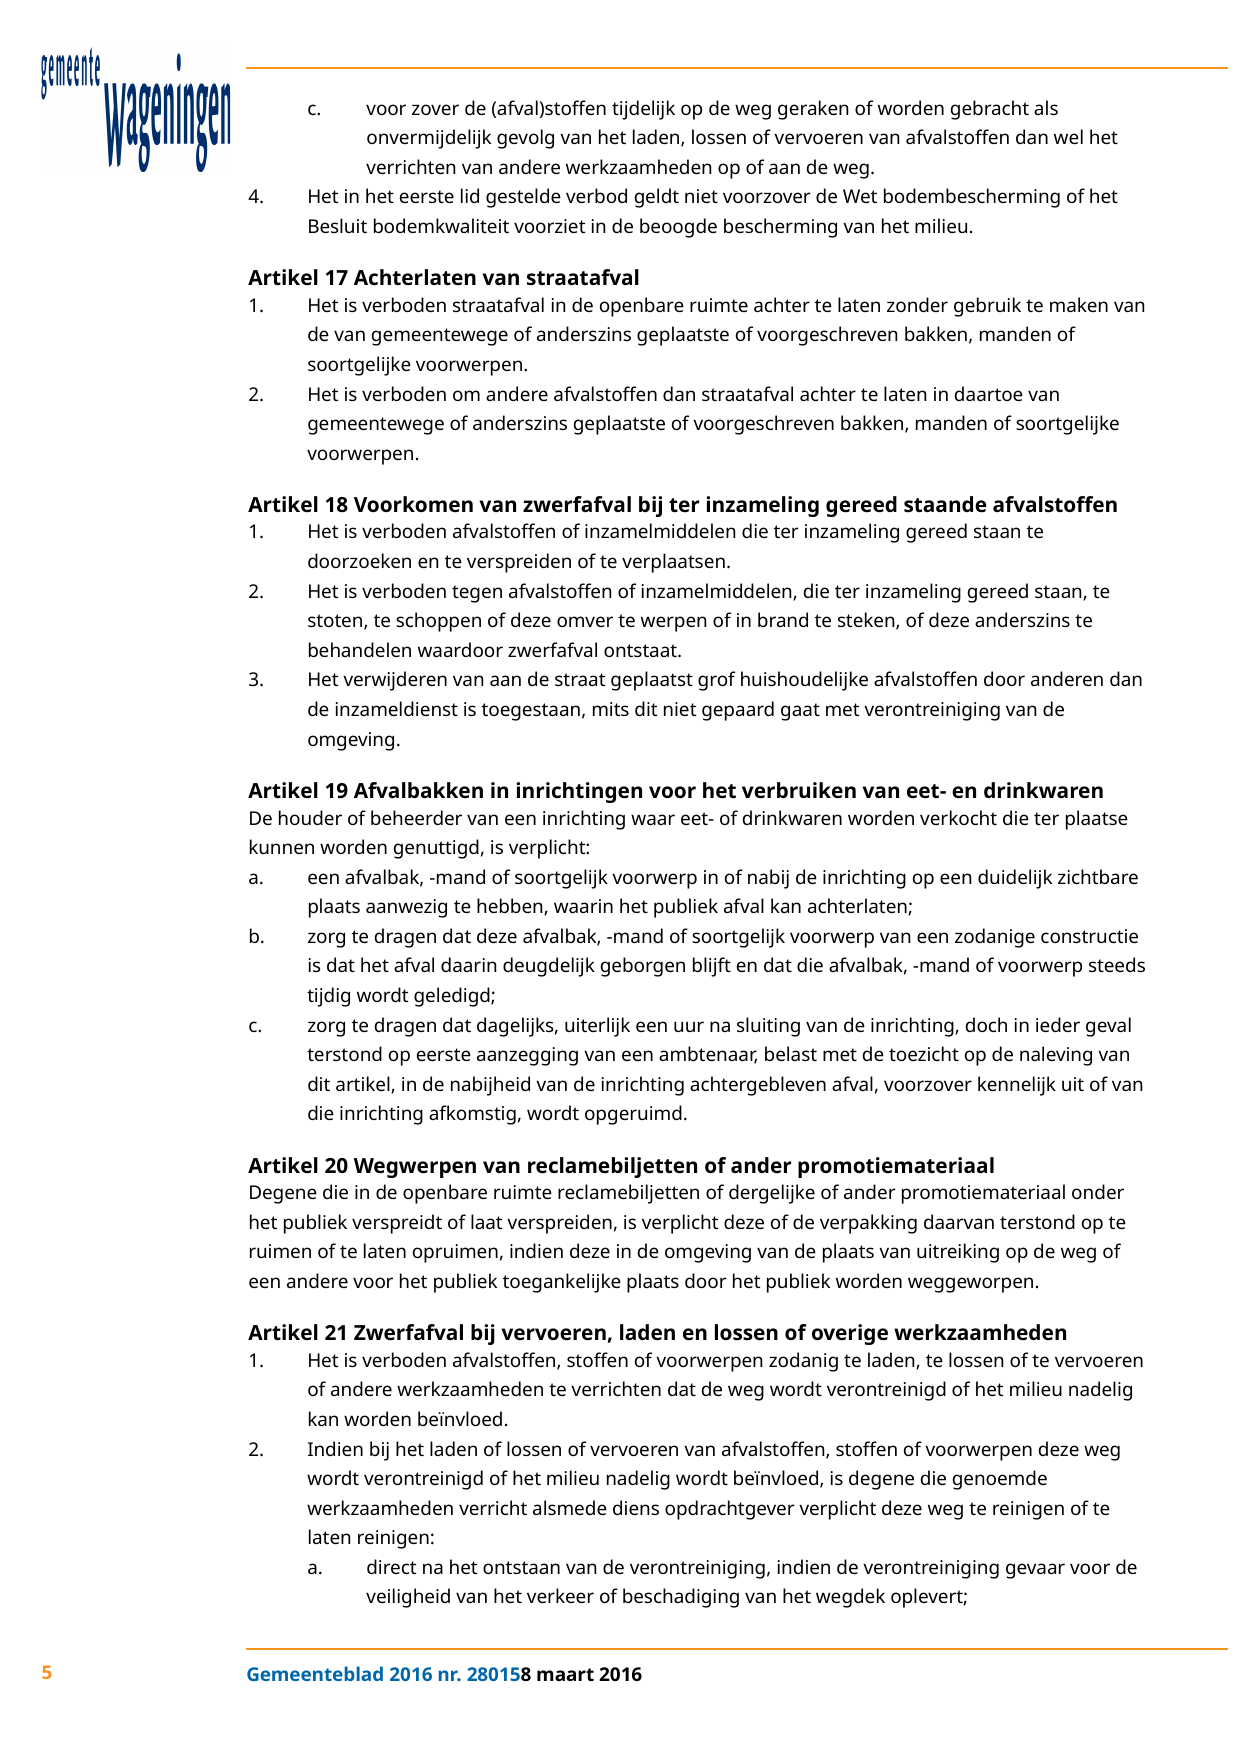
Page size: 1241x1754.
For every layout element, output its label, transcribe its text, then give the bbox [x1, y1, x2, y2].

list Het in het eerste lid gestelde verbod geldt niet voorzover de Wet bodembescherming of het Besluit bodemkwaliteit voorziet in de beoogde bescherming van het milieu. [248, 183, 1152, 239]
list zorg te dragen dat deze afvalbak, -mand of soortgelijk voorwerp van een zodanige constructie is dat het afval daarin deugdelijk geborgen blijft en dat die afvalbak, -mand of voorwerp steeds tijdig wordt geledigd; [248, 923, 1152, 1008]
list Het is verboden afvalstoffen, stoffen of voorwerpen zodanig te laden, te lossen of te vervoeren of andere werkzaamheden te verrichten dat de weg wordt verontreinigd of het milieu nadelig kan worden beïnvloed. [248, 1347, 1152, 1432]
list Het is verboden om andere afvalstoffen dan straatafval achter te laten in daartoe van gemeentewege of anderszins geplaatste of voorgeschreven bakken, manden of soortgelijke voorwerpen. [248, 381, 1152, 466]
list Het is verboden tegen afvalstoffen of inzamelmiddelen, die ter inzameling gereed staan, te stoten, te schoppen of deze omver te werpen of in brand te steken, of deze anderszins te behandelen waardoor zwerfafval ontstaat. [248, 578, 1152, 663]
list Indien bij het laden of lossen of vervoeren van afvalstoffen, stoffen of voorwerpen deze weg wordt verontreinigd of het milieu nadelig wordt beïnvloed, is degene die genoemde werkzaamheden verricht alsmede diens opdrachtgever verplicht deze weg te reinigen of te laten reinigen: [248, 1436, 1152, 1550]
text Artikel 19 Afvalbakken in inrichtingen voor het verbruiken van eet- en drinkwaren [248, 776, 1152, 805]
list direct na het ontstaan van de verontreiniging, indien de verontreiniging gevaar voor de veiligheid van het verkeer of beschadiging van het wegdek oplevert; [307, 1554, 1152, 1609]
text Artikel 21 Zwerfafval bij vervoeren, laden en lossen of overige werkzaamheden [248, 1318, 1152, 1347]
list Het verwijderen van aan de straat geplaatst grof huishoudelijke afvalstoffen door anderen dan de inzameldienst is toegestaan, mits dit niet gepaard gaat met verontreiniging van de omgeving. [248, 667, 1152, 752]
text Artikel 18 Voorkomen van zwerfafval bij ter inzameling gereed staande afvalstoffen [248, 490, 1152, 519]
list zorg te dragen dat dagelijks, uiterlijk een uur na sluiting van de inrichting, doch in ieder geval terstond op eerste aanzegging van een ambtenaar, belast met de toezicht op de naleving van dit artikel, in de nabijheid van de inrichting achtergebleven afval, voorzover kennelijk uit of van die inrichting afkomstig, wordt opgeruimd. [248, 1012, 1152, 1126]
list Het is verboden afvalstoffen of inzamelmiddelen die ter inzameling gereed staan te doorzoeken en te verspreiden of te verplaatsen. [248, 519, 1152, 574]
text De houder of beheerder van een inrichting waar eet- of drinkwaren worden verkocht die ter plaatse kunnen worden genuttigd, is verplicht: [248, 805, 1152, 860]
text Degene die in de openbare ruimte reclamebiljetten of dergelijke of ander promotiemateriaal onder het publiek verspreidt of laat verspreiden, is verplicht deze of de verpakking daarvan terstond op te ruimen of te laten opruimen, indien deze in de omgeving van de plaats van uitreiking op de weg of een andere voor het publiek toegankelijke plaats door het publiek worden weggeworpen. [248, 1179, 1152, 1294]
list voor zover de (afval)stoffen tijdelijk op de weg geraken of worden gebracht als onvermijdelijk gevolg van het laden, lossen of vervoeren van afvalstoffen dan wel het verrichten van andere werkzaamheden op of aan de weg. [307, 95, 1152, 180]
picture [41, 47, 231, 172]
text Artikel 17 Achterlaten van straatafval [248, 263, 1152, 292]
list een afvalbak, -mand of soortgelijk voorwerp in of nabij de inrichting op een duidelijk zichtbare plaats aanwezig te hebben, waarin het publiek afval kan achterlaten; [248, 864, 1152, 919]
list Het is verboden straatafval in de openbare ruimte achter te laten zonder gebruik te maken van de van gemeentewege of anderszins geplaatste of voorgeschreven bakken, manden of soortgelijke voorwerpen. [248, 292, 1152, 377]
text Artikel 20 Wegwerpen van reclamebiljetten of ander promotiemateriaal [248, 1151, 1152, 1179]
